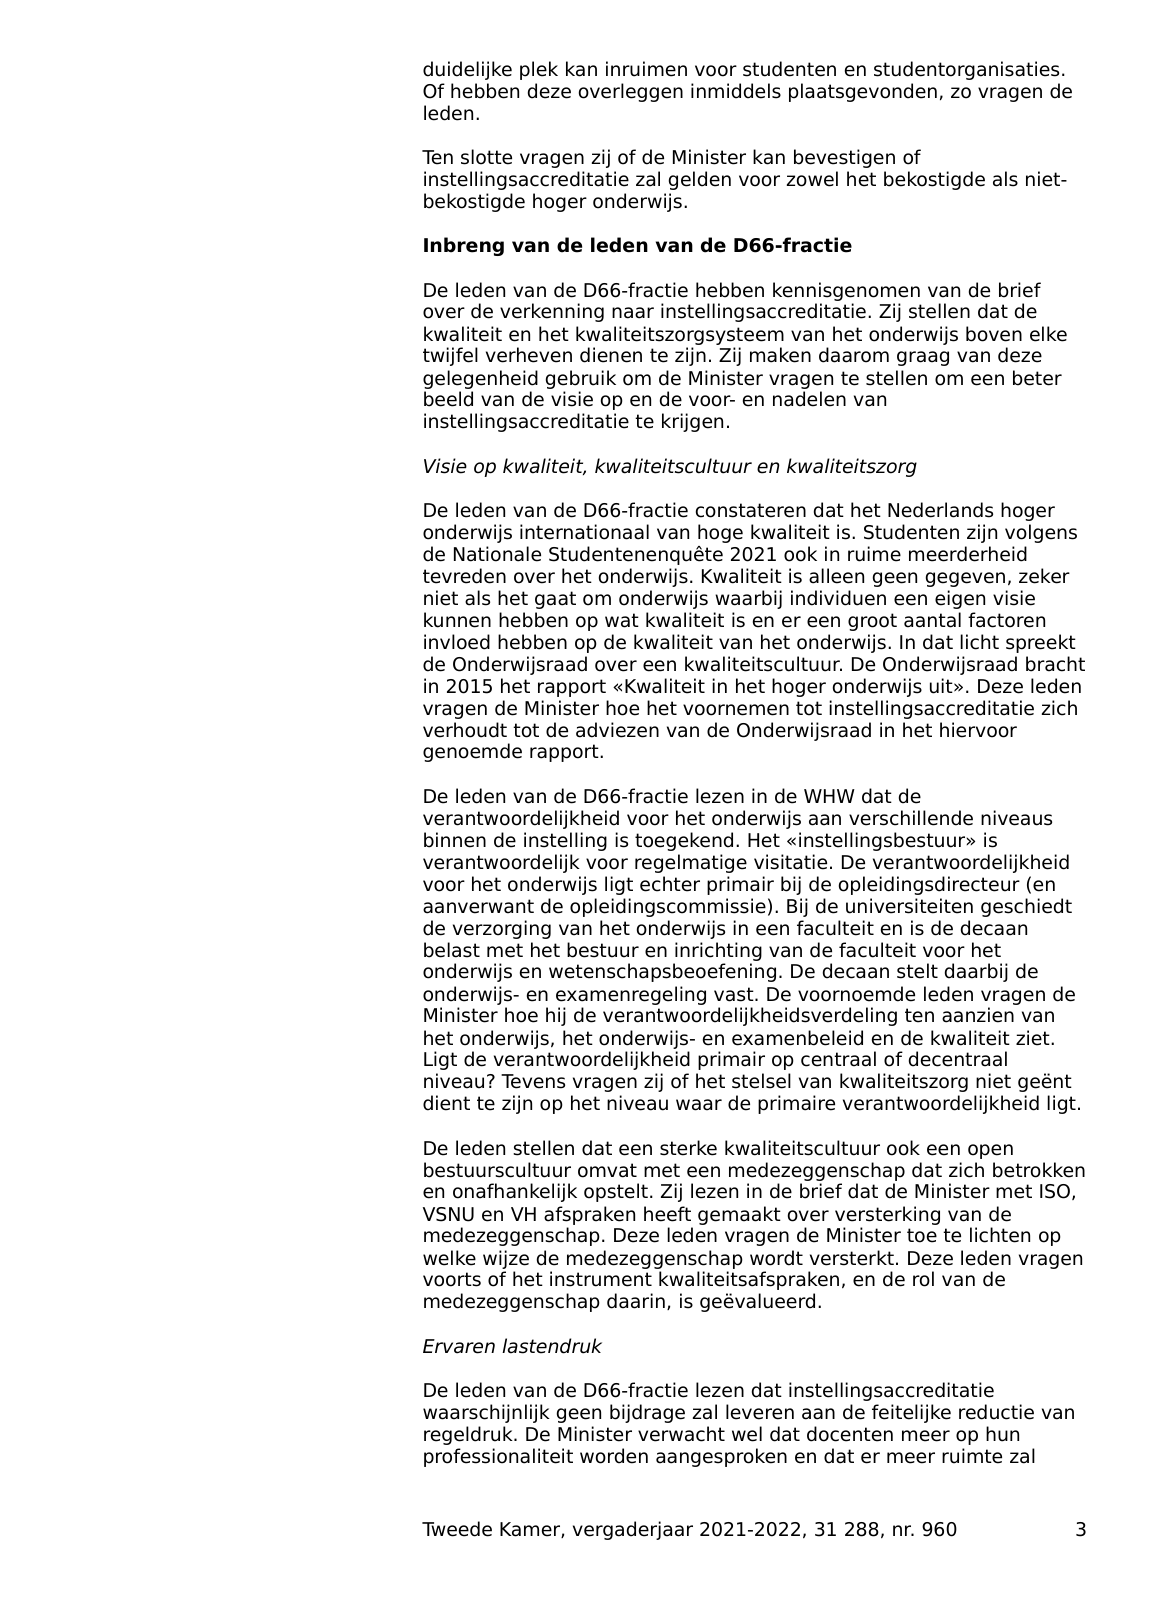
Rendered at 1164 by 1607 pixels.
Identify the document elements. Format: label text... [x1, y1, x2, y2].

subtitle Ervaren lastendruk [422, 1336, 1087, 1357]
text De leden van de D66-fractie constateren dat het Nederlands hoger onderwijs internationaal van hoge kwaliteit is. Studenten zijn volgens de Nationale Studentenenquête 2021 ook in ruime meerderheid tevreden over het onderwijs. Kwaliteit is alleen geen gegeven, zeker niet als het gaat om onderwijs waarbij individuen een eigen visie kunnen hebben op wat kwaliteit is en er een groot aantal factoren invloed hebben op de kwaliteit van het onderwijs. In dat licht spreekt de Onderwijsraad over een kwaliteitscultuur. De Onderwijsraad bracht in 2015 het rapport «Kwaliteit in het hoger onderwijs uit». Deze leden vragen de Minister hoe het voornemen tot instellingsaccreditatie zich verhoudt tot de adviezen van de Onderwijsraad in het hiervoor genoemde rapport. [422, 500, 1087, 763]
text De leden stellen dat een sterke kwaliteitscultuur ook een open bestuurscultuur omvat met een medezeggenschap dat zich betrokken en onafhankelijk opstelt. Zij lezen in de brief dat de Minister met ISO, VSNU en VH afspraken heeft gemaakt over versterking van de medezeggenschap. Deze leden vragen de Minister toe te lichten op welke wijze de medezeggenschap wordt versterkt. Deze leden vragen voorts of het instrument kwaliteitsafspraken, en de rol van de medezeggenschap daarin, is geëvalueerd. [422, 1137, 1087, 1313]
text duidelijke plek kan inruimen voor studenten en studentorganisaties. Of hebben deze overleggen inmiddels plaatsgevonden, zo vragen de leden. [422, 59, 1087, 125]
subtitle Inbreng van de leden van de D66-fractie [422, 235, 1087, 257]
text De leden van de D66-fractie hebben kennisgenomen van de brief over de verkenning naar instellingsaccreditatie. Zij stellen dat de kwaliteit en het kwaliteitszorgsysteem van het onderwijs boven elke twijfel verheven dienen te zijn. Zij maken daarom graag van deze gelegenheid gebruik om de Minister vragen te stellen om een beter beeld van de visie op en de voor- en nadelen van instellingsaccreditatie te krijgen. [422, 279, 1087, 433]
subtitle Visie op kwaliteit, kwaliteitscultuur en kwaliteitszorg [422, 456, 1087, 477]
text De leden van de D66-fractie lezen in de WHW dat de verantwoordelijkheid voor het onderwijs aan verschillende niveaus binnen de instelling is toegekend. Het «instellingsbestuur» is verantwoordelijk voor regelmatige visitatie. De verantwoordelijkheid voor het onderwijs ligt echter primair bij de opleidingsdirecteur (en aanverwant de opleidingscommissie). Bij de universiteiten geschiedt de verzorging van het onderwijs in een faculteit en is de decaan belast met het bestuur en inrichting van de faculteit voor het onderwijs en wetenschapsbeoefening. De decaan stelt daarbij de onderwijs- en examenregeling vast. De voornoemde leden vragen de Minister hoe hij de verantwoordelijkheidsverdeling ten aanzien van het onderwijs, het onderwijs- en examenbeleid en de kwaliteit ziet. Ligt de verantwoordelijkheid primair op centraal of decentraal niveau? Tevens vragen zij of het stelsel van kwaliteitszorg niet geënt dient te zijn op het niveau waar de primaire verantwoordelijkheid ligt. [422, 786, 1087, 1115]
text De leden van de D66-fractie lezen dat instellingsaccreditatie waarschijnlijk geen bijdrage zal leveren aan de feitelijke reductie van regeldruk. De Minister verwacht wel dat docenten meer op hun professionaliteit worden aangesproken en dat er meer ruimte zal [422, 1380, 1087, 1468]
text Ten slotte vragen zij of de Minister kan bevestigen of instellingsaccreditatie zal gelden voor zowel het bekostigde als niet-bekostigde hoger onderwijs. [422, 147, 1087, 213]
